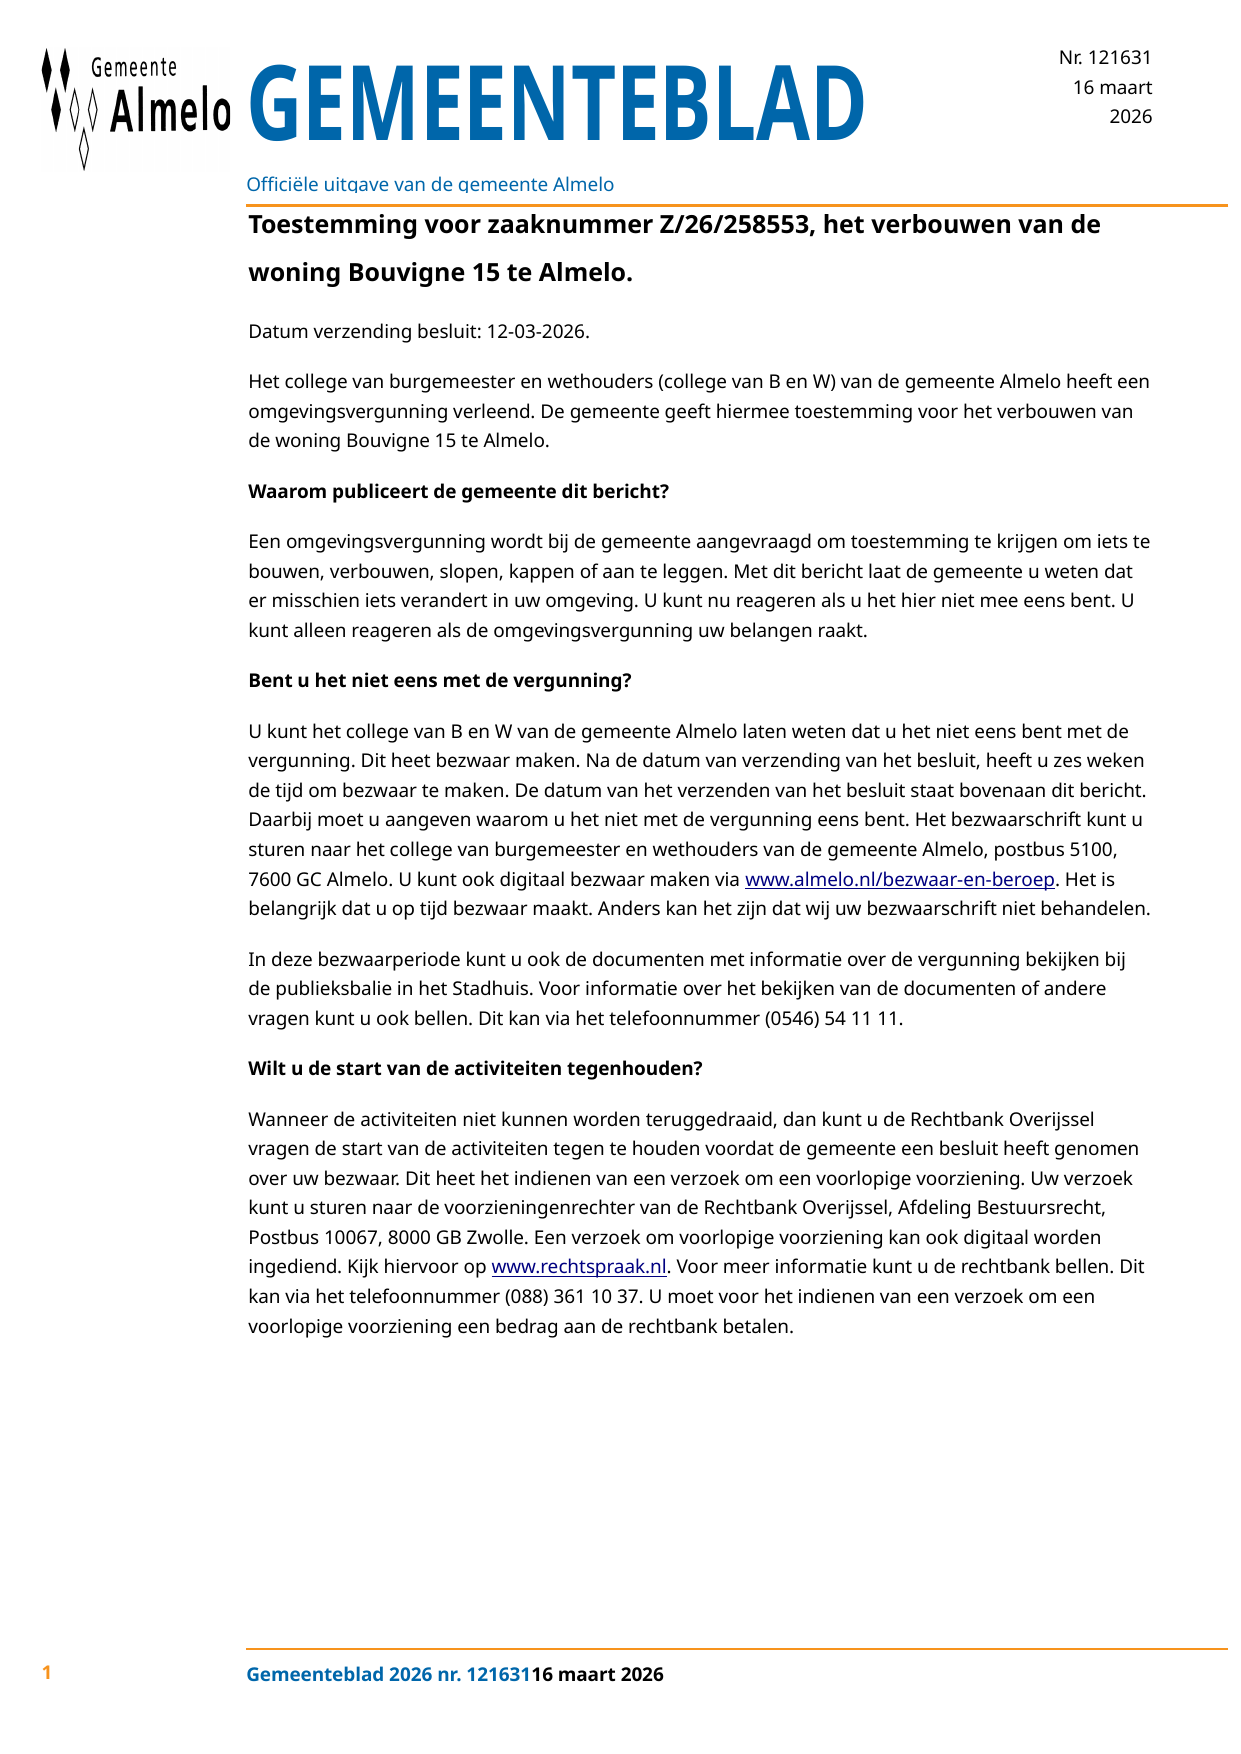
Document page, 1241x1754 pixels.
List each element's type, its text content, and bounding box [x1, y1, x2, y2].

text Datum verzending besluit: 12-03-2026. [248, 318, 1152, 344]
text Waarom publiceert de gemeente dit bericht? [248, 478, 1152, 504]
picture [41, 47, 231, 172]
text U kunt het college van B en W van de gemeente Almelo laten weten dat u het niet eens bent met de vergunning. Dit heet bezwaar maken. Na de datum van verzending van het besluit, heeft u zes weken de tijd om bezwaar te maken. De datum van het verzenden van het besluit staat bovenaan dit bericht. Daarbij moet u aangeven waarom u het niet met de vergunning eens bent. Het bezwaarschrift kunt u sturen naar het college van burgemeester en wethouders van de gemeente Almelo, postbus 5100, 7600 GC Almelo. U kunt ook digitaal bezwaar maken via www.almelo.nl/bezwaar-en-beroep. Het is belangrijk dat u op tijd bezwaar maakt. Anders kan het zijn dat wij uw bezwaarschrift niet behandelen. [248, 718, 1152, 921]
text Een omgevingsvergunning wordt bij de gemeente aangevraagd om toestemming te krijgen om iets te bouwen, verbouwen, slopen, kappen of aan te leggen. Met dit bericht laat de gemeente u weten dat er misschien iets verandert in uw omgeving. U kunt nu reageren als u het hier niet mee eens bent. U kunt alleen reageren als de omgevingsvergunning uw belangen raakt. [248, 528, 1152, 643]
text Bent u het niet eens met de vergunning? [248, 667, 1152, 693]
text Wilt u de start van de activiteiten tegenhouden? [248, 1055, 1152, 1081]
text Wanneer de activiteiten niet kunnen worden teruggedraaid, dan kunt u de Rechtbank Overijssel vragen de start van de activiteiten tegen te houden voordat de gemeente een besluit heeft genomen over uw bezwaar. Dit heet het indienen van een verzoek om een voorlopige voorziening. Uw verzoek kunt u sturen naar de voorzieningenrechter van de Rechtbank Overijssel, Afdeling Bestuursrecht, Postbus 10067, 8000 GB Zwolle. Een verzoek om voorlopige voorziening kan ook digitaal worden ingediend. Kijk hiervoor op www.rechtspraak.nl. Voor meer informatie kunt u de rechtbank bellen. Dit kan via het telefoonnummer (088) 361 10 37. U moet voor het indienen van een verzoek om een voorlopige voorziening een bedrag aan de rechtbank betalen. [248, 1106, 1152, 1339]
text In deze bezwaarperiode kunt u ook de documenten met informatie over de vergunning bekijken bij de publieksbalie in het Stadhuis. Voor informatie over het bekijken van de documenten of andere vragen kunt u ook bellen. Dit kan via het telefoonnummer (0546) 54 11 11. [248, 946, 1152, 1031]
text Toestemming voor zaaknummer Z/26/258553, het verbouwen van de woning Bouvigne 15 te Almelo. [248, 207, 1152, 288]
text Het college van burgemeester en wethouders (college van B en W) van de gemeente Almelo heeft een omgevingsvergunning verleend. De gemeente geeft hiermee toestemming voor het verbouwen van de woning Bouvigne 15 te Almelo. [248, 368, 1152, 453]
